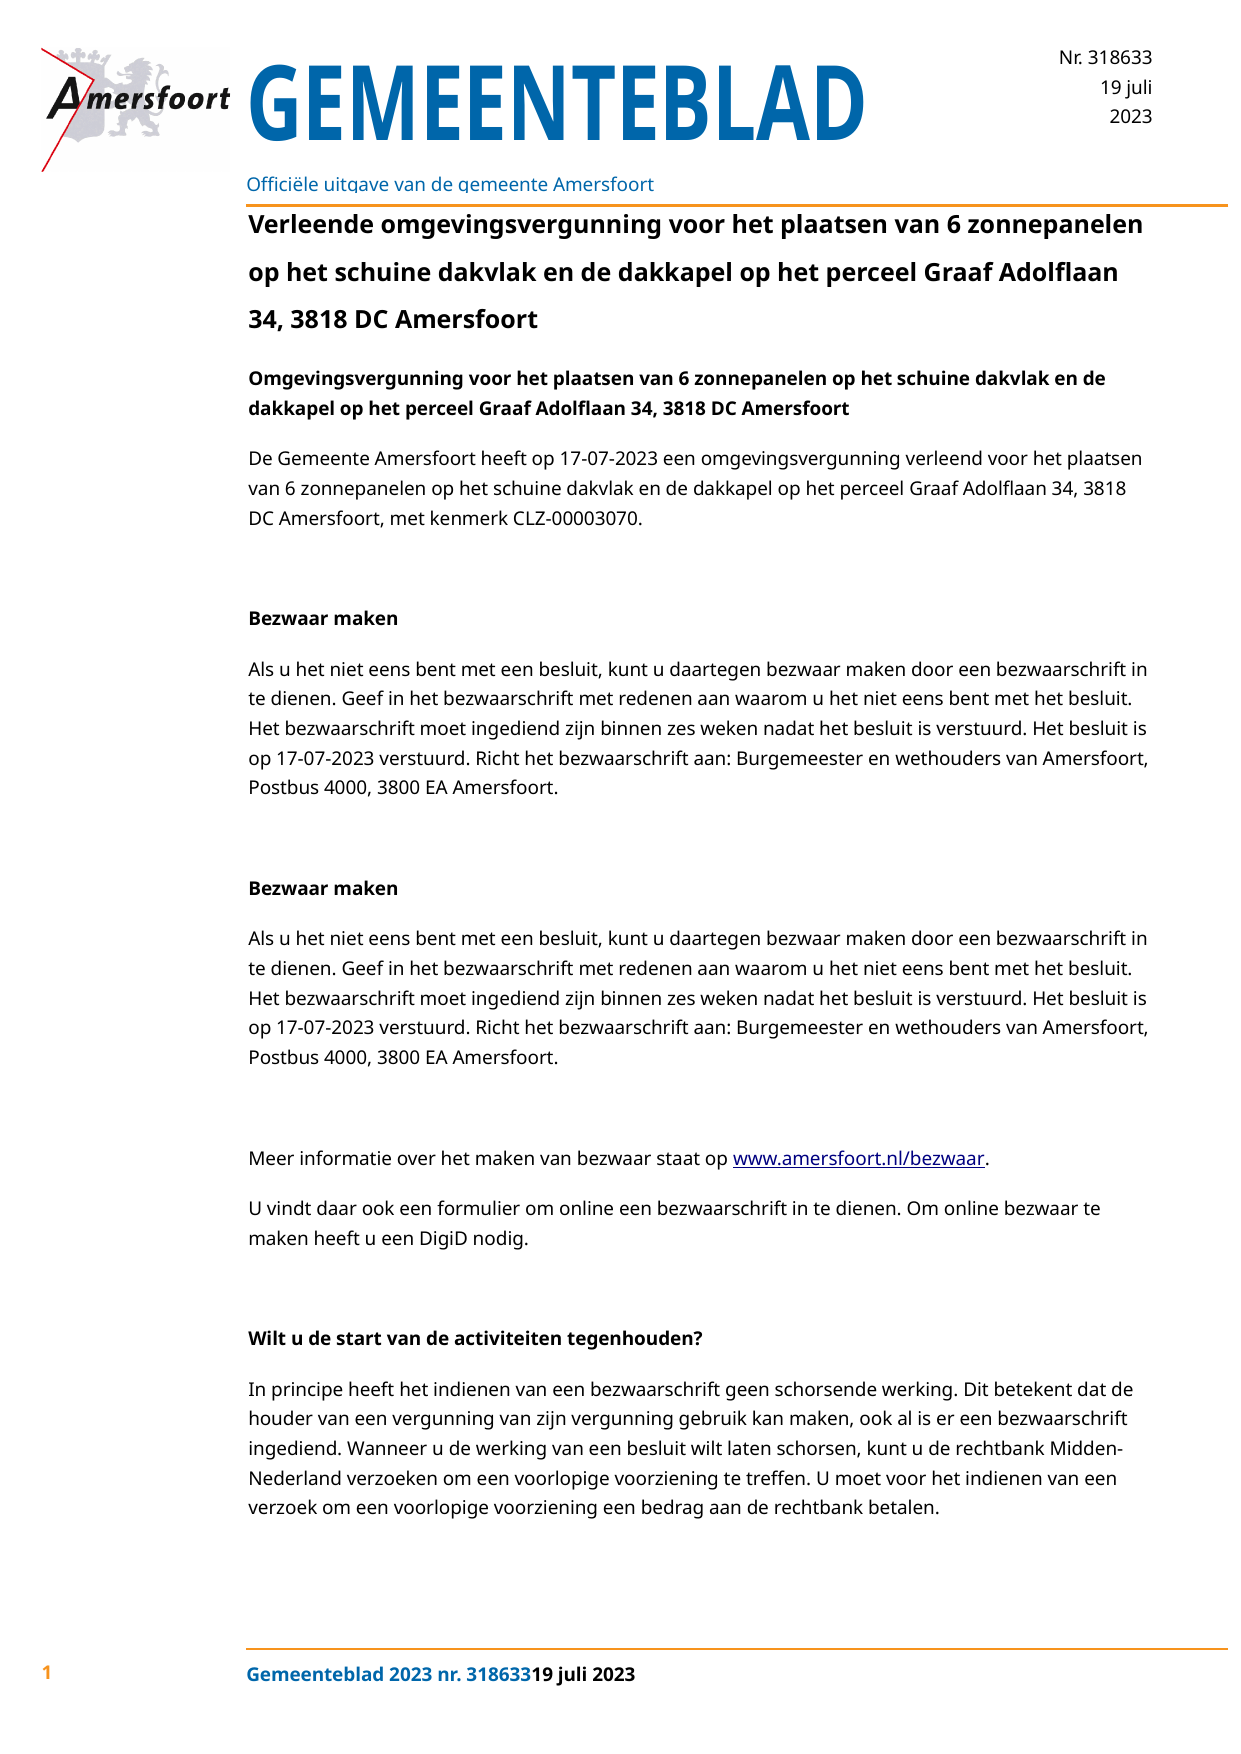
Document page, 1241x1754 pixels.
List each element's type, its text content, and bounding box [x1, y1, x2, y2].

text Bezwaar maken [248, 875, 1152, 901]
text In principe heeft het indienen van een bezwaarschrift geen schorsende werking. Dit betekent dat de houder van een vergunning van zijn vergunning gebruik kan maken, ook al is er een bezwaarschrift ingediend. Wanneer u de werking van een besluit wilt laten schorsen, kunt u de rechtbank Midden-Nederland verzoeken om een voorlopige voorziening te treffen. U moet voor het indienen van een verzoek om een voorlopige voorziening een bedrag aan de rechtbank betalen. [248, 1376, 1152, 1520]
text Verleende omgevingsvergunning voor het plaatsen van 6 zonnepanelen op het schuine dakvlak en de dakkapel op het perceel Graaf Adolflaan 34, 3818 DC Amersfoort [248, 207, 1152, 336]
text U vindt daar ook een formulier om online een bezwaarschrift in te dienen. Om online bezwaar te maken heeft u een DigiD nodig. [248, 1195, 1152, 1250]
text Als u het niet eens bent met een besluit, kunt u daartegen bezwaar maken door een bezwaarschrift in te dienen. Geef in het bezwaarschrift met redenen aan waarom u het niet eens bent met het besluit. Het bezwaarschrift moet ingediend zijn binnen zes weken nadat het besluit is verstuurd. Het besluit is op 17-07-2023 verstuurd. Richt het bezwaarschrift aan: Burgemeester en wethouders van Amersfoort, Postbus 4000, 3800 EA Amersfoort. [248, 926, 1152, 1069]
text De Gemeente Amersfoort heeft op 17-07-2023 een omgevingsvergunning verleend voor het plaatsen van 6 zonnepanelen op het schuine dakvlak en de dakkapel op het perceel Graaf Adolflaan 34, 3818 DC Amersfoort, met kenmerk CLZ-00003070. [248, 446, 1152, 530]
text Meer informatie over het maken van bezwaar staat op www.amersfoort.nl/bezwaar. [248, 1145, 1152, 1170]
text Als u het niet eens bent met een besluit, kunt u daartegen bezwaar maken door een bezwaarschrift in te dienen. Geef in het bezwaarschrift met redenen aan waarom u het niet eens bent met het besluit. Het bezwaarschrift moet ingediend zijn binnen zes weken nadat het besluit is verstuurd. Het besluit is op 17-07-2023 verstuurd. Richt het bezwaarschrift aan: Burgemeester en wethouders van Amersfoort, Postbus 4000, 3800 EA Amersfoort. [248, 656, 1152, 800]
text Bezwaar maken [248, 606, 1152, 631]
text Omgevingsvergunning voor het plaatsen van 6 zonnepanelen op het schuine dakvlak en de dakkapel op het perceel Graaf Adolflaan 34, 3818 DC Amersfoort [248, 366, 1152, 421]
picture [41, 47, 231, 172]
text Wilt u de start van de activiteiten tegenhouden? [248, 1326, 1152, 1351]
